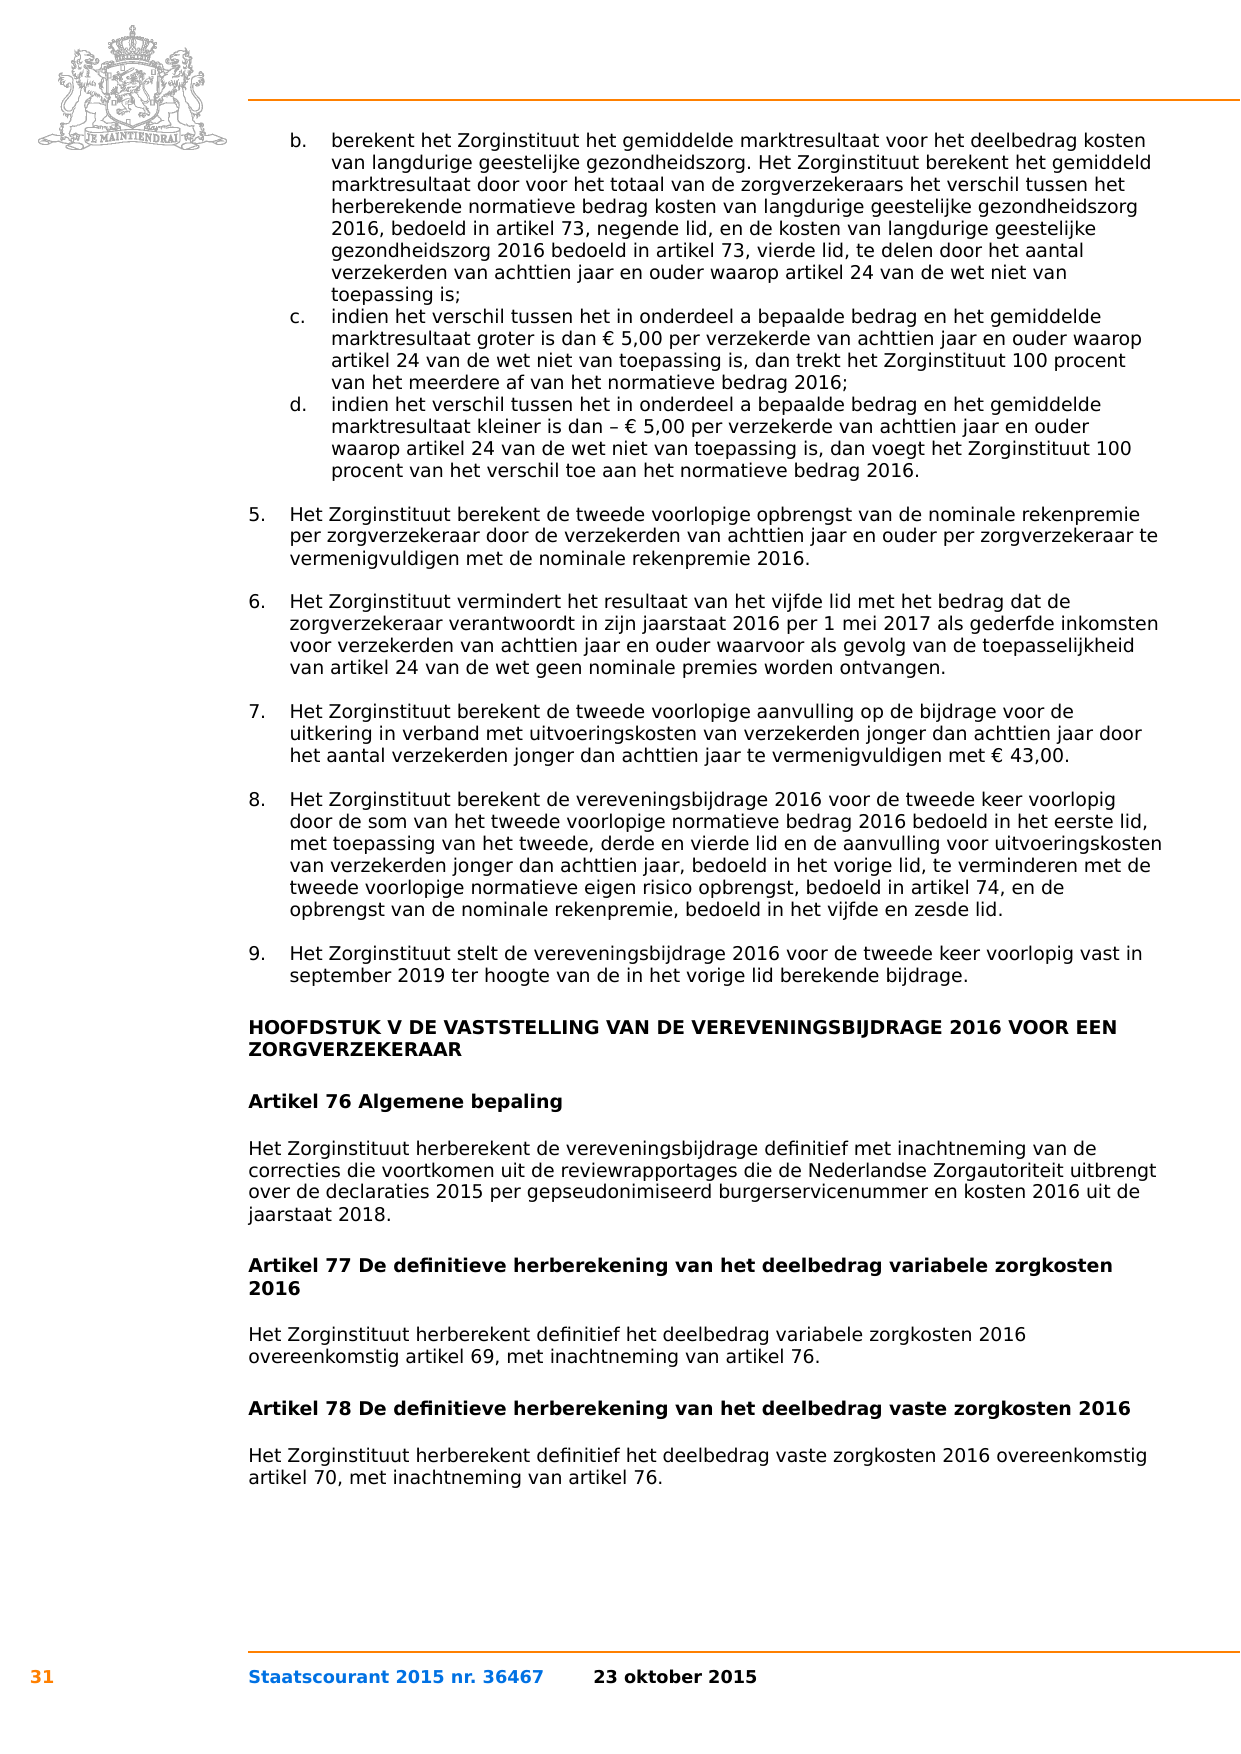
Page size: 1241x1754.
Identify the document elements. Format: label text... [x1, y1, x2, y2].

subtitle Artikel 78 De definitieve herberekening van het deelbedrag vaste zorgkosten 2016 [248, 1398, 1163, 1420]
text b. berekent het Zorginstituut het gemiddelde marktresultaat voor het deelbedrag kosten van langdurige geestelijke gezondheidszorg. Het Zorginstituut berekent het gemiddeld marktresultaat door voor het totaal van de zorgverzekeraars het verschil tussen het herberekende normatieve bedrag kosten van langdurige geestelijke gezondheidszorg 2016, bedoeld in artikel 73, negende lid, en de kosten van langdurige geestelijke gezondheidszorg 2016 bedoeld in artikel 73, vierde lid, te delen door het aantal verzekerden van achttien jaar en ouder waarop artikel 24 van de wet niet van toepassing is; [289, 130, 1163, 306]
text 7. Het Zorginstituut berekent de tweede voorlopige aanvulling op de bijdrage voor de uitkering in verband met uitvoeringskosten van verzekerden jonger dan achttien jaar door het aantal verzekerden jonger dan achttien jaar te vermenigvuldigen met € 43,00. [248, 701, 1163, 767]
subtitle Artikel 76 Algemene bepaling [248, 1091, 1163, 1112]
text Het Zorginstituut herberekent de vereveningsbijdrage definitief met inachtneming van de correcties die voortkomen uit de reviewrapportages die de Nederlandse Zorgautoriteit uitbrengt over de declaraties 2015 per gepseudonimiseerd burgerservicenummer en kosten 2016 uit de jaarstaat 2018. [248, 1137, 1163, 1225]
subtitle HOOFDSTUK V DE VASTSTELLING VAN DE VEREVENINGSBIJDRAGE 2016 VOOR EEN ZORGVERZEKERAAR [248, 1017, 1163, 1061]
subtitle Artikel 77 De definitieve herberekening van het deelbedrag variabele zorgkosten 2016 [248, 1255, 1163, 1299]
text Het Zorginstituut herberekent definitief het deelbedrag variabele zorgkosten 2016 overeenkomstig artikel 69, met inachtneming van artikel 76. [248, 1324, 1163, 1368]
text c. indien het verschil tussen het in onderdeel a bepaalde bedrag en het gemiddelde marktresultaat groter is dan € 5,00 per verzekerde van achttien jaar en ouder waarop artikel 24 van de wet niet van toepassing is, dan trekt het Zorginstituut 100 procent van het meerdere af van het normatieve bedrag 2016; [289, 306, 1163, 394]
text d. indien het verschil tussen het in onderdeel a bepaalde bedrag en het gemiddelde marktresultaat kleiner is dan – € 5,00 per verzekerde van achttien jaar en ouder waarop artikel 24 van de wet niet van toepassing is, dan voegt het Zorginstituut 100 procent van het verschil toe aan het normatieve bedrag 2016. [289, 394, 1163, 482]
text 5. Het Zorginstituut berekent de tweede voorlopige opbrengst van de nominale rekenpremie per zorgverzekeraar door de verzekerden van achttien jaar en ouder per zorgverzekeraar te vermenigvuldigen met de nominale rekenpremie 2016. [248, 503, 1163, 569]
text 9. Het Zorginstituut stelt de vereveningsbijdrage 2016 voor de tweede keer voorlopig vast in september 2019 ter hoogte van de in het vorige lid berekende bijdrage. [248, 943, 1163, 987]
picture [38, 25, 227, 150]
text 6. Het Zorginstituut vermindert het resultaat van het vijfde lid met het bedrag dat de zorgverzekeraar verantwoordt in zijn jaarstaat 2016 per 1 mei 2017 als gederfde inkomsten voor verzekerden van achttien jaar en ouder waarvoor als gevolg van de toepasselijkheid van artikel 24 van de wet geen nominale premies worden ontvangen. [248, 591, 1163, 679]
text 8. Het Zorginstituut berekent de vereveningsbijdrage 2016 voor de tweede keer voorlopig door de som van het tweede voorlopige normatieve bedrag 2016 bedoeld in het eerste lid, met toepassing van het tweede, derde en vierde lid en de aanvulling voor uitvoeringskosten van verzekerden jonger dan achttien jaar, bedoeld in het vorige lid, te verminderen met de tweede voorlopige normatieve eigen risico opbrengst, bedoeld in artikel 74, en de opbrengst van de nominale rekenpremie, bedoeld in het vijfde en zesde lid. [248, 789, 1163, 921]
text Het Zorginstituut herberekent definitief het deelbedrag vaste zorgkosten 2016 overeenkomstig artikel 70, met inachtneming van artikel 76. [248, 1445, 1163, 1489]
